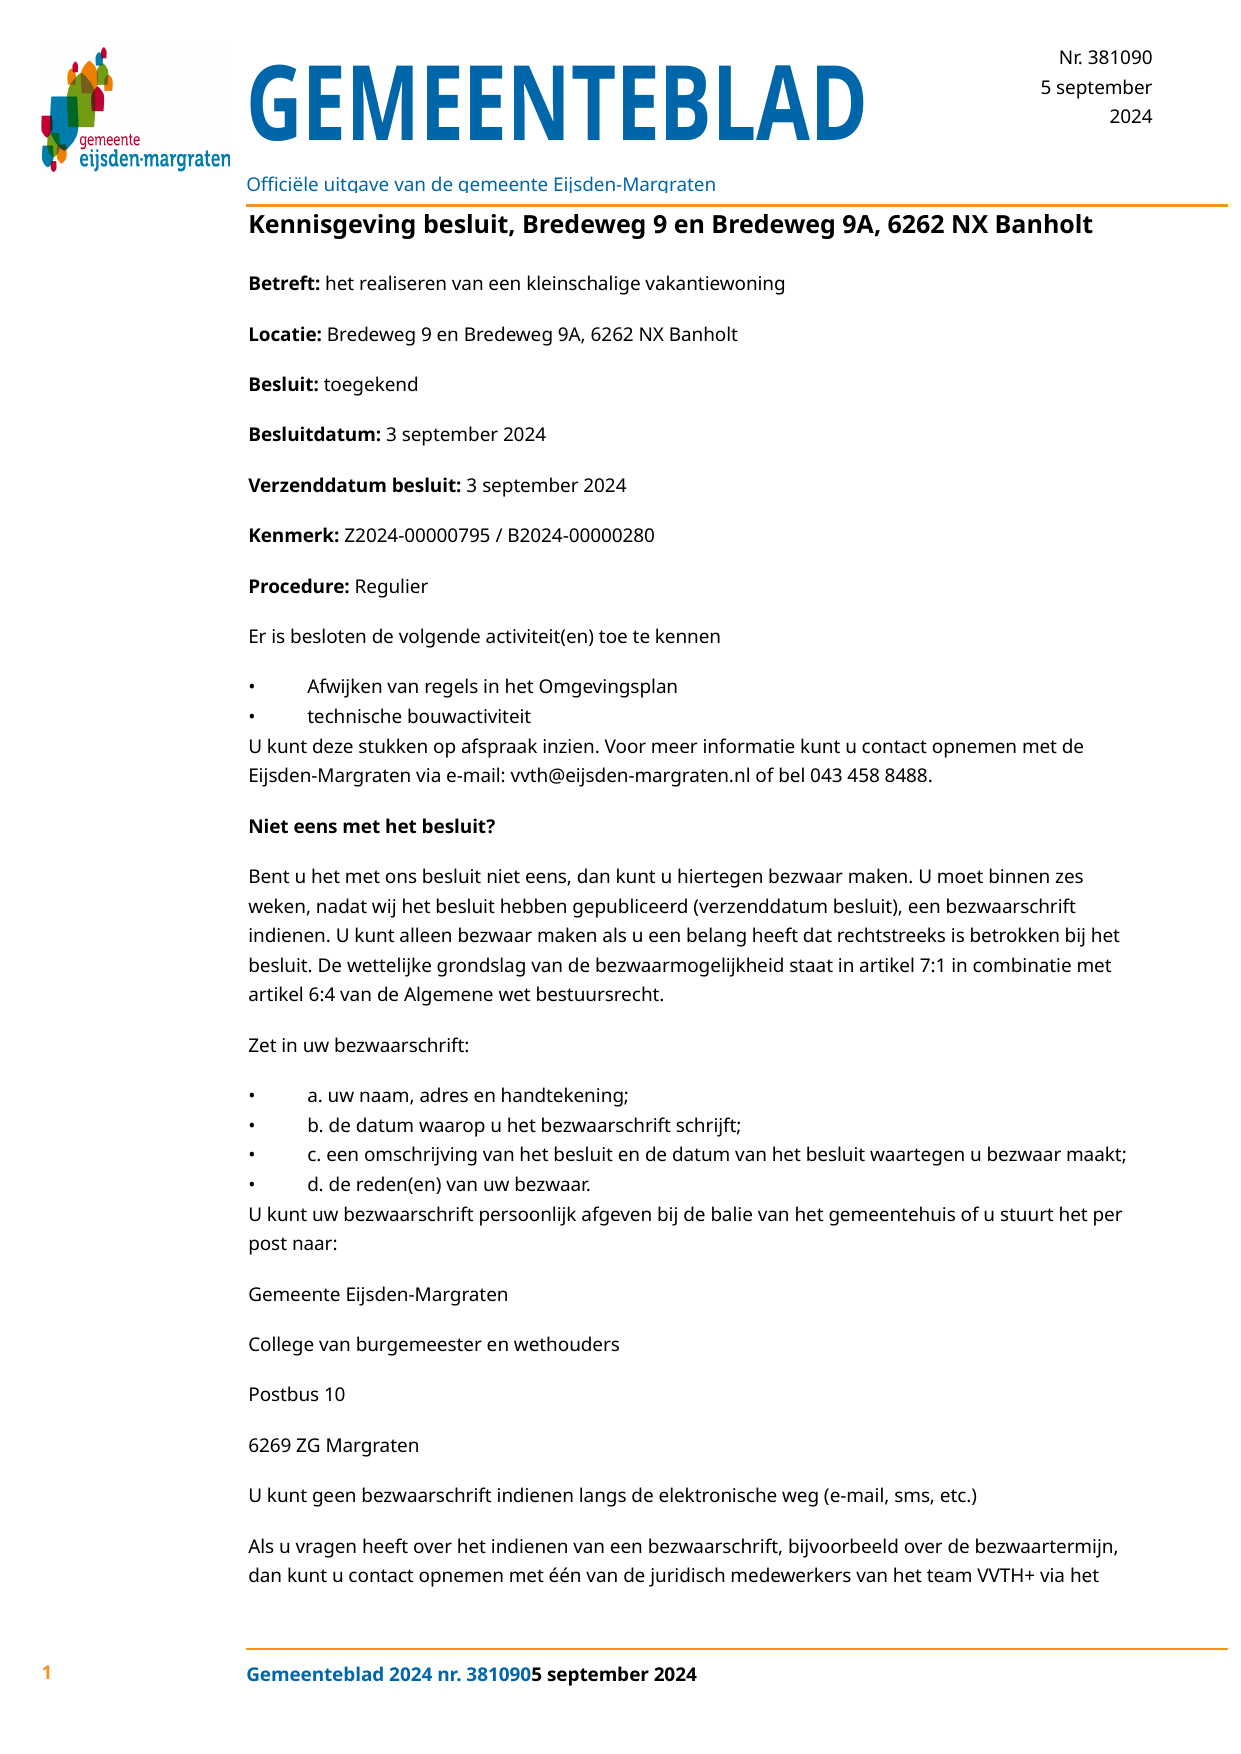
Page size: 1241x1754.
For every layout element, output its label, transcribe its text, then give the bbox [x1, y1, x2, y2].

text College van burgemeester en wethouders [248, 1331, 1152, 1357]
text Locatie: Bredeweg 9 en Bredeweg 9A, 6262 NX Banholt [248, 321, 1152, 346]
text Gemeente Eijsden-Margraten [248, 1281, 1152, 1306]
text Procedure: Regulier [248, 573, 1152, 598]
text U kunt uw bezwaarschrift persoonlijk afgeven bij de balie van het gemeentehuis of u stuurt het per post naar: [248, 1201, 1152, 1256]
text Besluitdatum: 3 september 2024 [248, 422, 1152, 447]
text Zet in uw bezwaarschrift: [248, 1032, 1152, 1058]
text Er is besloten de volgende activiteit(en) toe te kennen [248, 623, 1152, 649]
text Verzenddatum besluit: 3 september 2024 [248, 472, 1152, 498]
text Bent u het met ons besluit niet eens, dan kunt u hiertegen bezwaar maken. U moet binnen zes weken, nadat wij het besluit hebben gepubliceerd (verzenddatum besluit), een bezwaarschrift indienen. U kunt alleen bezwaar maken als u een belang heeft dat rechtstreeks is betrokken bij het besluit. De wettelijke grondslag van de bezwaarmogelijkheid staat in artikel 7:1 in combinatie met artikel 6:4 van de Algemene wet bestuursrecht. [248, 863, 1152, 1007]
picture [41, 47, 231, 172]
list a. uw naam, adres en handtekening; [248, 1082, 1152, 1108]
text Postbus 10 [248, 1382, 1152, 1407]
list b. de datum waarop u het bezwaarschrift schrijft; [248, 1112, 1152, 1138]
text U kunt geen bezwaarschrift indienen langs de elektronische weg (e-mail, sms, etc.) [248, 1482, 1152, 1508]
list d. de reden(en) van uw bezwaar. [248, 1171, 1152, 1197]
text Als u vragen heeft over het indienen van een bezwaarschrift, bijvoorbeeld over de bezwaartermijn, dan kunt u contact opnemen met één van de juridisch medewerkers van het team VVTH+ via het [248, 1533, 1152, 1588]
list c. een omschrijving van het besluit en de datum van het besluit waartegen u bezwaar maakt; [248, 1142, 1152, 1167]
text Kenmerk: Z2024-00000795 / B2024-00000280 [248, 522, 1152, 548]
text 6269 ZG Margraten [248, 1432, 1152, 1458]
list technische bouwactiviteit [248, 703, 1152, 729]
text Besluit: toegekend [248, 371, 1152, 397]
text Niet eens met het besluit? [248, 813, 1152, 838]
text Kennisgeving besluit, Bredeweg 9 en Bredeweg 9A, 6262 NX Banholt [248, 207, 1152, 241]
list Afwijken van regels in het Omgevingsplan [248, 674, 1152, 699]
text U kunt deze stukken op afspraak inzien. Voor meer informatie kunt u contact opnemen met de Eijsden-Margraten via e-mail: vvth@eijsden-margraten.nl of bel 043 458 8488. [248, 733, 1152, 788]
text Betreft: het realiseren van een kleinschalige vakantiewoning [248, 270, 1152, 296]
